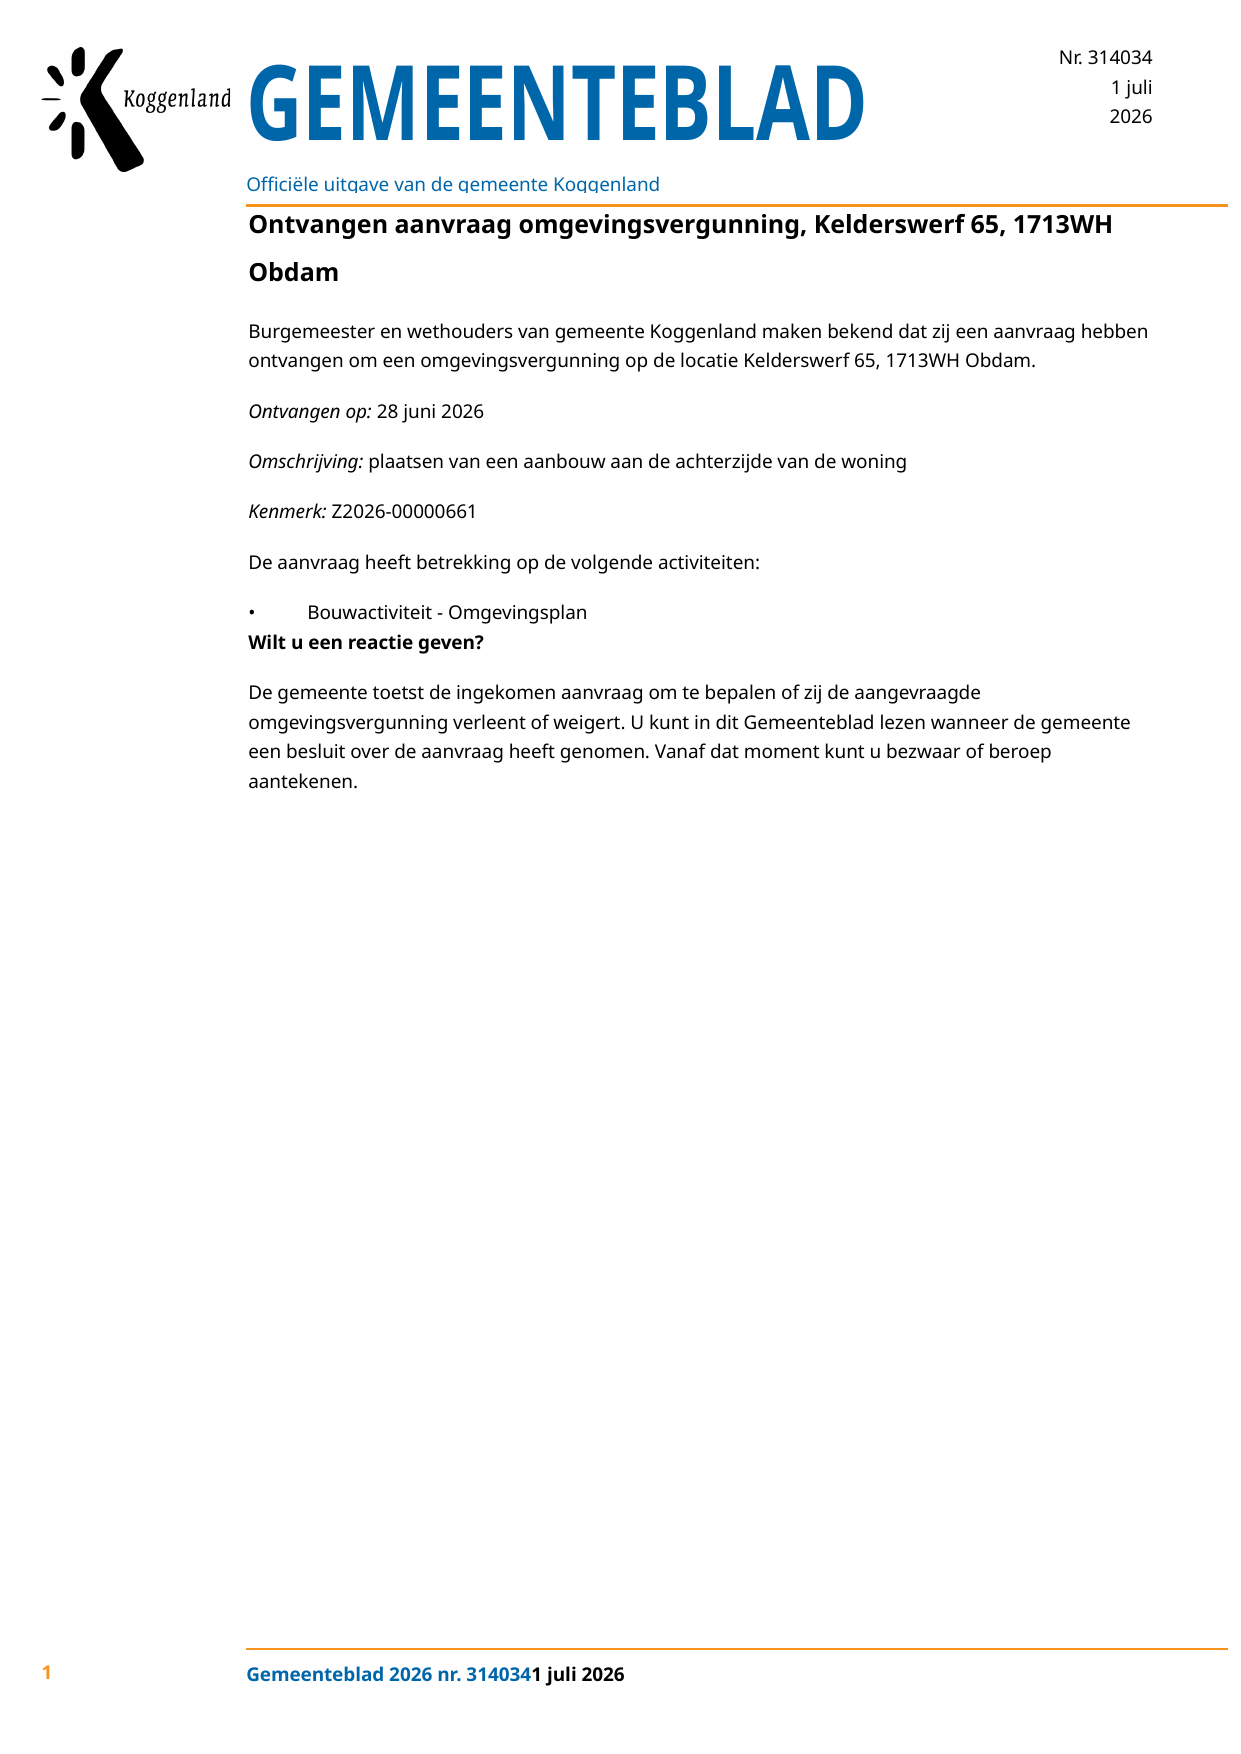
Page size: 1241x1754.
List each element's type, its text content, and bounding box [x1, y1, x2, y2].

text Omschrijving: plaatsen van een aanbouw aan de achterzijde van de woning [248, 448, 1152, 474]
list Bouwactiviteit - Omgevingsplan [248, 599, 1152, 625]
text Kenmerk: Z2026-00000661 [248, 499, 1152, 524]
text Ontvangen aanvraag omgevingsvergunning, Kelderswerf 65, 1713WH Obdam [248, 207, 1152, 288]
text Burgemeester en wethouders van gemeente Koggenland maken bekend dat zij een aanvraag hebben ontvangen om een omgevingsvergunning op de locatie Kelderswerf 65, 1713WH Obdam. [248, 318, 1152, 373]
text Wilt u een reactie geven? [248, 629, 1152, 655]
text Ontvangen op: 28 juni 2026 [248, 398, 1152, 424]
text De aanvraag heeft betrekking op de volgende activiteiten: [248, 549, 1152, 575]
picture [41, 47, 231, 172]
text De gemeente toetst de ingekomen aanvraag om te bepalen of zij de aangevraagde omgevingsvergunning verleent of weigert. U kunt in dit Gemeenteblad lezen wanneer de gemeente een besluit over de aanvraag heeft genomen. Vanaf dat moment kunt u bezwaar of beroep aantekenen. [248, 679, 1152, 794]
